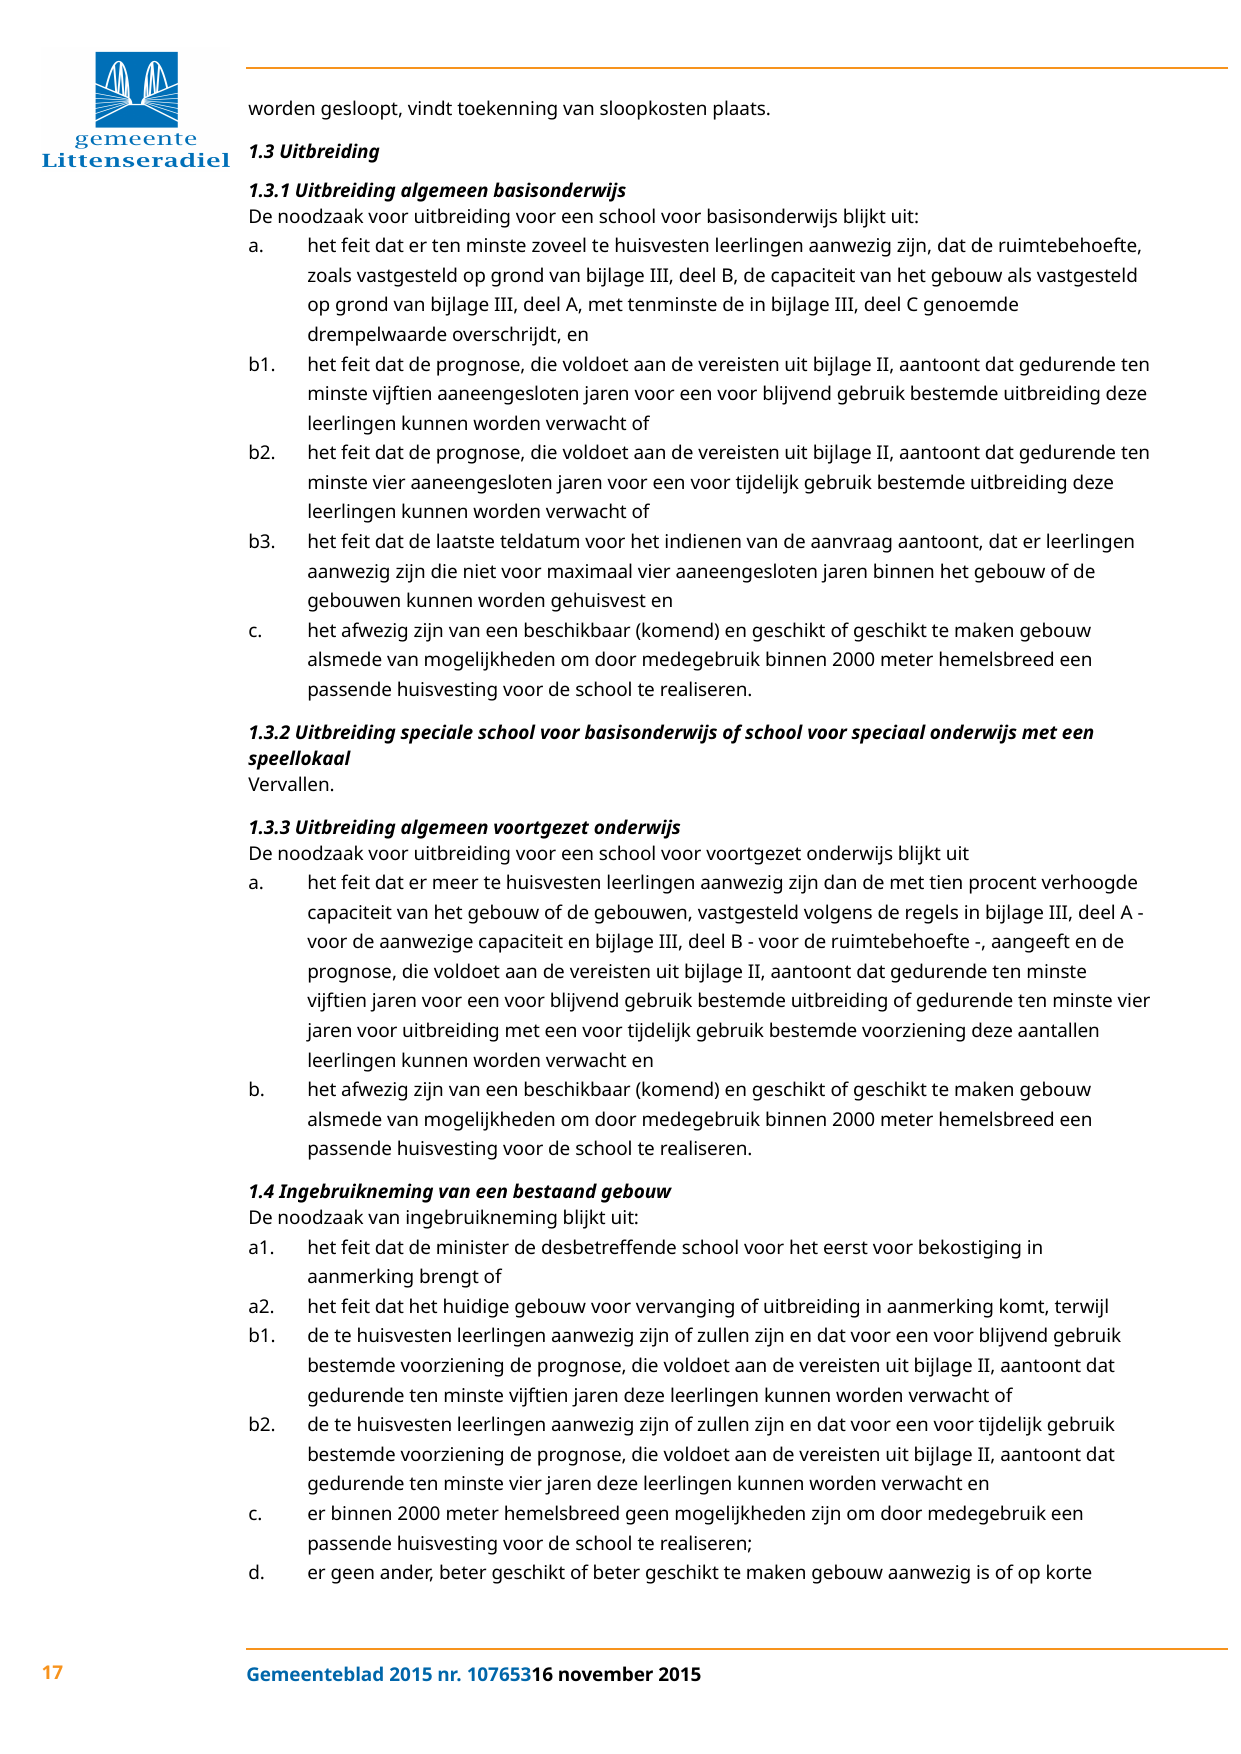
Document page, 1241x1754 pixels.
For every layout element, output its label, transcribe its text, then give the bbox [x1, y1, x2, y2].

text 1.3.3 Uitbreiding algemeen voortgezet onderwijs [248, 814, 1152, 840]
text 1.3.2 Uitbreiding speciale school voor basisonderwijs of school voor speciaal onderwijs met een speellokaal [248, 719, 1152, 771]
text De noodzaak van ingebruikneming blijkt uit: [248, 1204, 1152, 1230]
list het feit dat de prognose, die voldoet aan de vereisten uit bijlage II, aantoont dat gedurende ten minste vijftien aaneengesloten jaren voor een voor blijvend gebruik bestemde uitbreiding deze leerlingen kunnen worden verwacht of [248, 351, 1152, 436]
list het feit dat er meer te huisvesten leerlingen aanwezig zijn dan de met tien procent verhoogde capaciteit van het gebouw of de gebouwen, vastgesteld volgens de regels in bijlage III, deel A - voor de aanwezige capaciteit en bijlage III, deel B - voor de ruimtebehoefte -, aangeeft en de prognose, die voldoet aan de vereisten uit bijlage II, aantoont dat gedurende ten minste vijftien jaren voor een voor blijvend gebruik bestemde uitbreiding of gedurende ten minste vier jaren voor uitbreiding met een voor tijdelijk gebruik bestemde voorziening deze aantallen leerlingen kunnen worden verwacht en [248, 869, 1152, 1072]
picture [41, 47, 231, 172]
text worden gesloopt, vindt toekenning van sloopkosten plaats. [248, 95, 1152, 121]
text Vervallen. [248, 771, 1152, 797]
text 1.4 Ingebruikneming van een bestaand gebouw [248, 1179, 1152, 1204]
text De noodzaak voor uitbreiding voor een school voor basisonderwijs blijkt uit: [248, 203, 1152, 229]
text De noodzaak voor uitbreiding voor een school voor voortgezet onderwijs blijkt uit [248, 840, 1152, 865]
text 1.3.1 Uitbreiding algemeen basisonderwijs [248, 177, 1152, 203]
list het feit dat de minister de desbetreffende school voor het eerst voor bekostiging in aanmerking brengt of [248, 1234, 1152, 1289]
list het afwezig zijn van een beschikbaar (komend) en geschikt of geschikt te maken gebouw alsmede van mogelijkheden om door medegebruik binnen 2000 meter hemelsbreed een passende huisvesting voor de school te realiseren. [248, 1076, 1152, 1161]
text 1.3 Uitbreiding [248, 138, 1152, 164]
list het feit dat de prognose, die voldoet aan de vereisten uit bijlage II, aantoont dat gedurende ten minste vier aaneengesloten jaren voor een voor tijdelijk gebruik bestemde uitbreiding deze leerlingen kunnen worden verwacht of [248, 439, 1152, 524]
list het afwezig zijn van een beschikbaar (komend) en geschikt of geschikt te maken gebouw alsmede van mogelijkheden om door medegebruik binnen 2000 meter hemelsbreed een passende huisvesting voor de school te realiseren. [248, 617, 1152, 702]
list de te huisvesten leerlingen aanwezig zijn of zullen zijn en dat voor een voor tijdelijk gebruik bestemde voorziening de prognose, die voldoet aan de vereisten uit bijlage II, aantoont dat gedurende ten minste vier jaren deze leerlingen kunnen worden verwacht en [248, 1411, 1152, 1496]
list het feit dat de laatste teldatum voor het indienen van de aanvraag aantoont, dat er leerlingen aanwezig zijn die niet voor maximaal vier aaneengesloten jaren binnen het gebouw of de gebouwen kunnen worden gehuisvest en [248, 528, 1152, 613]
list het feit dat het huidige gebouw voor vervanging of uitbreiding in aanmerking komt, terwijl [248, 1293, 1152, 1319]
list de te huisvesten leerlingen aanwezig zijn of zullen zijn en dat voor een voor blijvend gebruik bestemde voorziening de prognose, die voldoet aan de vereisten uit bijlage II, aantoont dat gedurende ten minste vijftien jaren deze leerlingen kunnen worden verwacht of [248, 1323, 1152, 1408]
list er geen ander, beter geschikt of beter geschikt te maken gebouw aanwezig is of op korte [248, 1559, 1152, 1585]
list het feit dat er ten minste zoveel te huisvesten leerlingen aanwezig zijn, dat de ruimtebehoefte, zoals vastgesteld op grond van bijlage III, deel B, de capaciteit van het gebouw als vastgesteld op grond van bijlage III, deel A, met tenminste de in bijlage III, deel C genoemde drempelwaarde overschrijdt, en [248, 232, 1152, 347]
list er binnen 2000 meter hemelsbreed geen mogelijkheden zijn om door medegebruik een passende huisvesting voor de school te realiseren; [248, 1500, 1152, 1556]
